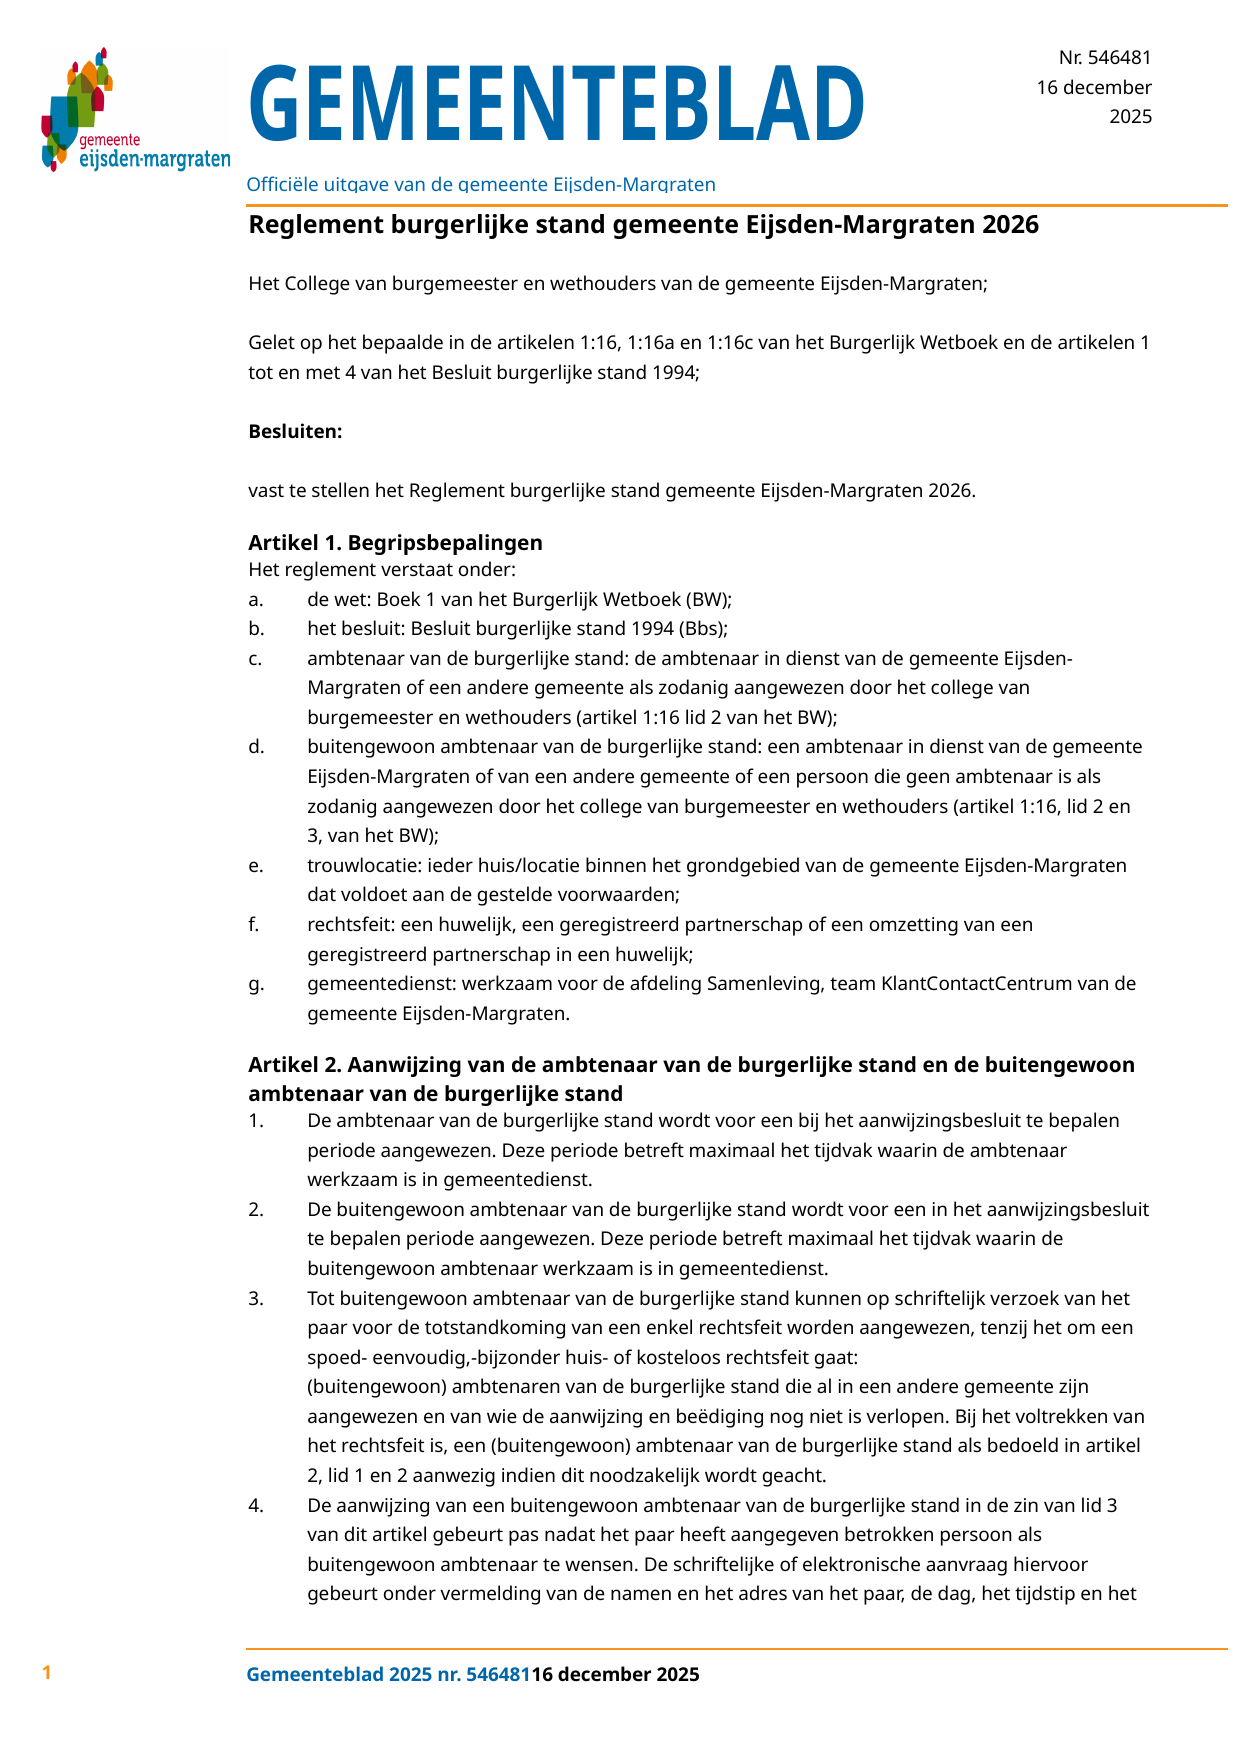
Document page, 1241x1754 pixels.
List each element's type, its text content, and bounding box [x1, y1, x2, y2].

list ambtenaar van de burgerlijke stand: de ambtenaar in dienst van de gemeente Eijsden-Margraten of een andere gemeente als zodanig aangewezen door het college van burgemeester en wethouders (artikel 1:16 lid 2 van het BW); [248, 645, 1152, 730]
picture [41, 47, 231, 172]
text vast te stellen het Reglement burgerlijke stand gemeente Eijsden-Margraten 2026. [248, 477, 1152, 503]
list de wet: Boek 1 van het Burgerlijk Wetboek (BW); [248, 586, 1152, 612]
text Artikel 1. Begripsbepalingen [248, 528, 1152, 556]
list gemeentedienst: werkzaam voor de afdeling Samenleving, team KlantContactCentrum van de gemeente Eijsden-Margraten. [248, 970, 1152, 1026]
list (buitengewoon) ambtenaren van de burgerlijke stand die al in een andere gemeente zijn aangewezen en van wie de aanwijzing en beëdiging nog niet is verlopen. Bij het voltrekken van het rechtsfeit is, een (buitengewoon) ambtenaar van de burgerlijke stand als bedoeld in artikel 2, lid 1 en 2 aanwezig indien dit noodzakelijk wordt geacht. [248, 1373, 1152, 1488]
list De ambtenaar van de burgerlijke stand wordt voor een bij het aanwijzingsbesluit te bepalen periode aangewezen. Deze periode betreft maximaal het tijdvak waarin de ambtenaar werkzaam is in gemeentedienst. [248, 1107, 1152, 1192]
list Tot buitengewoon ambtenaar van de burgerlijke stand kunnen op schriftelijk verzoek van het paar voor de totstandkoming van een enkel rechtsfeit worden aangewezen, tenzij het om een spoed- eenvoudig,-bijzonder huis- of kosteloos rechtsfeit gaat: [248, 1285, 1152, 1370]
list De aanwijzing van een buitengewoon ambtenaar van de burgerlijke stand in de zin van lid 3 van dit artikel gebeurt pas nadat het paar heeft aangegeven betrokken persoon als buitengewoon ambtenaar te wensen. De schriftelijke of elektronische aanvraag hiervoor gebeurt onder vermelding van de namen en het adres van het paar, de dag, het tijdstip en het [248, 1492, 1152, 1606]
text Het reglement verstaat onder: [248, 556, 1152, 582]
text Gelet op het bepaalde in de artikelen 1:16, 1:16a en 1:16c van het Burgerlijk Wetboek en de artikelen 1 tot en met 4 van het Besluit burgerlijke stand 1994; [248, 329, 1152, 385]
list het besluit: Besluit burgerlijke stand 1994 (Bbs); [248, 615, 1152, 641]
text Het College van burgemeester en wethouders van de gemeente Eijsden-Margraten; [248, 270, 1152, 296]
text Reglement burgerlijke stand gemeente Eijsden-Margraten 2026 [248, 207, 1152, 241]
list rechtsfeit: een huwelijk, een geregistreerd partnerschap of een omzetting van een geregistreerd partnerschap in een huwelijk; [248, 911, 1152, 967]
text Besluiten: [248, 418, 1152, 444]
list trouwlocatie: ieder huis/locatie binnen het grondgebied van de gemeente Eijsden-Margraten dat voldoet aan de gestelde voorwaarden; [248, 852, 1152, 907]
list buitengewoon ambtenaar van de burgerlijke stand: een ambtenaar in dienst van de gemeente Eijsden-Margraten of van een andere gemeente of een persoon die geen ambtenaar is als zodanig aangewezen door het college van burgemeester en wethouders (artikel 1:16, lid 2 en 3, van het BW); [248, 734, 1152, 848]
text Artikel 2. Aanwijzing van de ambtenaar van de burgerlijke stand en de buitengewoon ambtenaar van de burgerlijke stand [248, 1050, 1152, 1107]
list De buitengewoon ambtenaar van de burgerlijke stand wordt voor een in het aanwijzingsbesluit te bepalen periode aangewezen. Deze periode betreft maximaal het tijdvak waarin de buitengewoon ambtenaar werkzaam is in gemeentedienst. [248, 1196, 1152, 1281]
